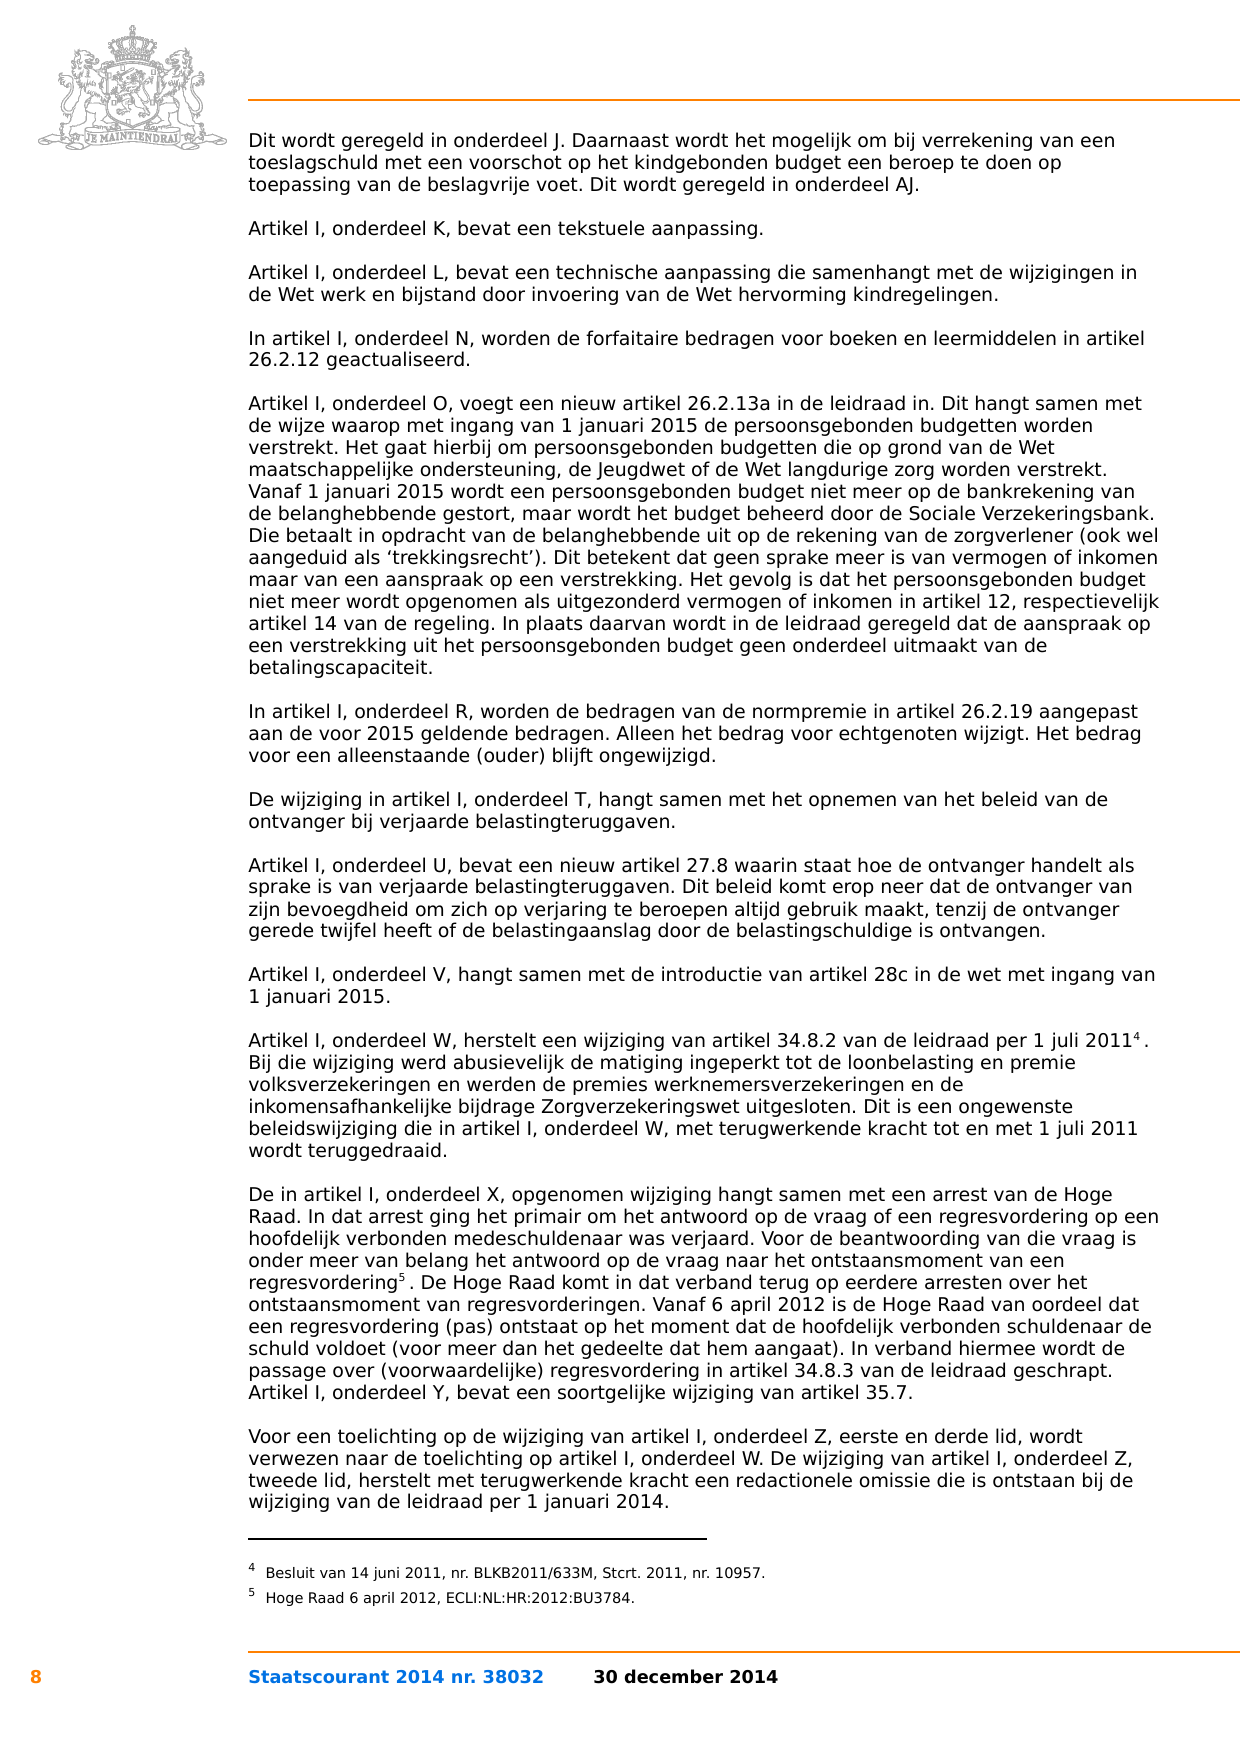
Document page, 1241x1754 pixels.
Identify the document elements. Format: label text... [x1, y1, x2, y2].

text In artikel I, onderdeel R, worden de bedragen van de normpremie in artikel 26.2.19 aangepast aan de voor 2015 geldende bedragen. Alleen het bedrag voor echtgenoten wijzigt. Het bedrag voor een alleenstaande (ouder) blijft ongewijzigd. [248, 701, 1163, 767]
picture [38, 25, 227, 150]
text Dit wordt geregeld in onderdeel J. Daarnaast wordt het mogelijk om bij verrekening van een toeslagschuld met een voorschot op het kindgebonden budget een beroep te doen op toepassing van de beslagvrije voet. Dit wordt geregeld in onderdeel AJ. [248, 130, 1163, 196]
text Artikel I, onderdeel K, bevat een tekstuele aanpassing. [248, 218, 1163, 240]
text Artikel I, onderdeel O, voegt een nieuw artikel 26.2.13a in de leidraad in. Dit hangt samen met de wijze waarop met ingang van 1 januari 2015 de persoonsgebonden budgetten worden verstrekt. Het gaat hierbij om persoonsgebonden budgetten die op grond van de Wet maatschappelijke ondersteuning, de Jeugdwet of de Wet langdurige zorg worden verstrekt. Vanaf 1 januari 2015 wordt een persoonsgebonden budget niet meer op de bankrekening van de belanghebbende gestort, maar wordt het budget beheerd door de Sociale Verzekeringsbank. Die betaalt in opdracht van de belanghebbende uit op de rekening van de zorgverlener (ook wel aangeduid als ‘trekkingsrecht’). Dit betekent dat geen sprake meer is van vermogen of inkomen maar van een aanspraak op een verstrekking. Het gevolg is dat het persoonsgebonden budget niet meer wordt opgenomen als uitgezonderd vermogen of inkomen in artikel 12, respectievelijk artikel 14 van de regeling. In plaats daarvan wordt in de leidraad geregeld dat de aanspraak op een verstrekking uit het persoonsgebonden budget geen onderdeel uitmaakt van de betalingscapaciteit. [248, 393, 1163, 679]
text Artikel I, onderdeel L, bevat een technische aanpassing die samenhangt met de wijzigingen in de Wet werk en bijstand door invoering van de Wet hervorming kindregelingen. [248, 262, 1163, 306]
text Hoge Raad 6 april 2012, ECLI:NL:HR:2012:BU3784. [248, 1586, 1163, 1608]
text De in artikel I, onderdeel X, opgenomen wijziging hangt samen met een arrest van de Hoge Raad. In dat arrest ging het primair om het antwoord op de vraag of een regresvordering op een hoofdelijk verbonden medeschuldenaar was verjaard. Voor de beantwoording van die vraag is onder meer van belang het antwoord op de vraag naar het ontstaansmoment van een regresvordering. De Hoge Raad komt in dat verband terug op eerdere arresten over het ontstaansmoment van regresvorderingen. Vanaf 6 april 2012 is de Hoge Raad van oordeel dat een regresvordering (pas) ontstaat op het moment dat de hoofdelijk verbonden schuldenaar de schuld voldoet (voor meer dan het gedeelte dat hem aangaat). In verband hiermee wordt de passage over (voorwaardelijke) regresvordering in artikel 34.8.3 van de leidraad geschrapt. Artikel I, onderdeel Y, bevat een soortgelijke wijziging van artikel 35.7. [248, 1184, 1163, 1404]
text Artikel I, onderdeel U, bevat een nieuw artikel 27.8 waarin staat hoe de ontvanger handelt als sprake is van verjaarde belastingteruggaven. Dit beleid komt erop neer dat de ontvanger van zijn bevoegdheid om zich op verjaring te beroepen altijd gebruik maakt, tenzij de ontvanger gerede twijfel heeft of de belastingaanslag door de belastingschuldige is ontvangen. [248, 854, 1163, 942]
text Voor een toelichting op de wijziging van artikel I, onderdeel Z, eerste en derde lid, wordt verwezen naar de toelichting op artikel I, onderdeel W. De wijziging van artikel I, onderdeel Z, tweede lid, herstelt met terugwerkende kracht een redactionele omissie die is ontstaan bij de wijziging van de leidraad per 1 januari 2014. [248, 1426, 1163, 1513]
text In artikel I, onderdeel N, worden de forfaitaire bedragen voor boeken en leermiddelen in artikel 26.2.12 geactualiseerd. [248, 327, 1163, 371]
text De wijziging in artikel I, onderdeel T, hangt samen met het opnemen van het beleid van de ontvanger bij verjaarde belastingteruggaven. [248, 789, 1163, 833]
text Artikel I, onderdeel W, herstelt een wijziging van artikel 34.8.2 van de leidraad per 1 juli 2011. Bij die wijziging werd abusievelijk de matiging ingeperkt tot de loonbelasting en premie volksverzekeringen en werden de premies werknemersverzekeringen en de inkomensafhankelijke bijdrage Zorgverzekeringswet uitgesloten. Dit is een ongewenste beleidswijziging die in artikel I, onderdeel W, met terugwerkende kracht tot en met 1 juli 2011 wordt teruggedraaid. [248, 1030, 1163, 1162]
text Besluit van 14 juni 2011, nr. BLKB2011/633M, Stcrt. 2011, nr. 10957. [248, 1561, 1163, 1583]
text Artikel I, onderdeel V, hangt samen met de introductie van artikel 28c in de wet met ingang van 1 januari 2015. [248, 964, 1163, 1008]
